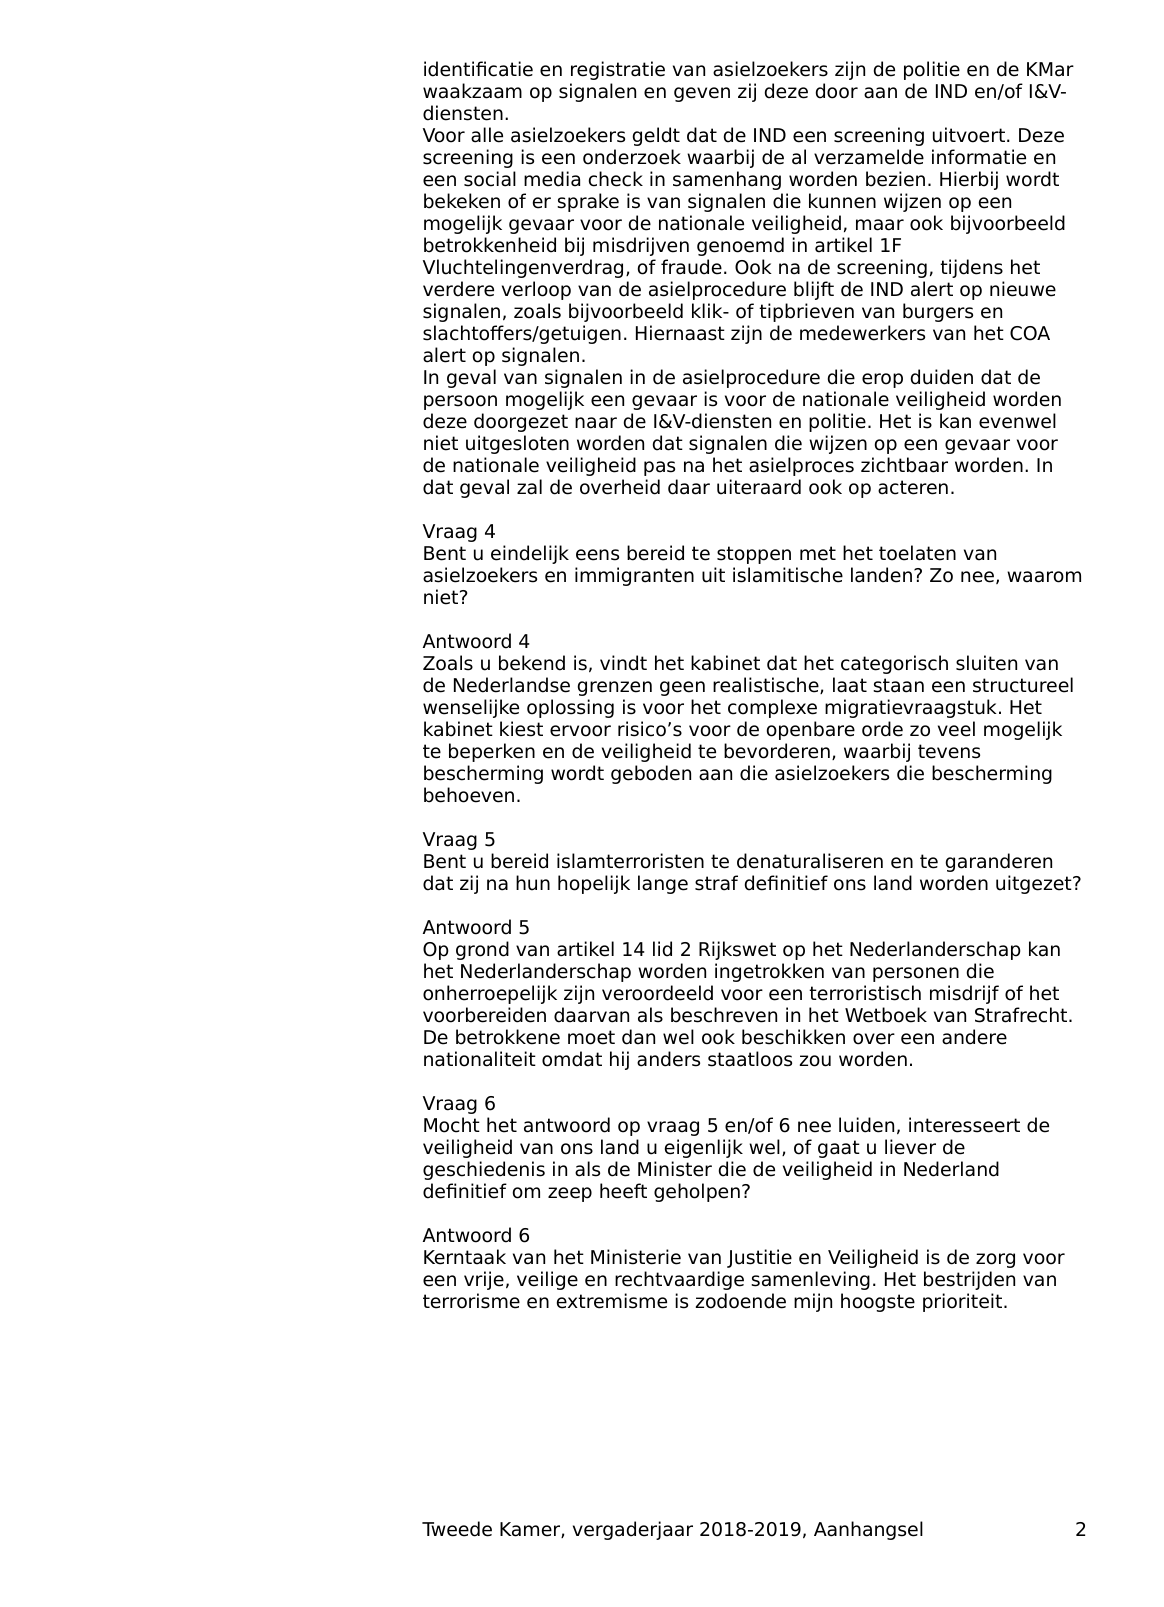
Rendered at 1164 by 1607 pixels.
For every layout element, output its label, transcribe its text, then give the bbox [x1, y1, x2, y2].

text Vraag 4 [422, 521, 1087, 543]
text Vraag 5 [422, 829, 1087, 851]
text Voor alle asielzoekers geldt dat de IND een screening uitvoert. Deze screening is een onderzoek waarbij de al verzamelde informatie en een social media check in samenhang worden bezien. Hierbij wordt bekeken of er sprake is van signalen die kunnen wijzen op een mogelijk gevaar voor de nationale veiligheid, maar ook bijvoorbeeld betrokkenheid bij misdrijven genoemd in artikel 1F Vluchtelingenverdrag, of fraude. Ook na de screening, tijdens het verdere verloop van de asielprocedure blijft de IND alert op nieuwe signalen, zoals bijvoorbeeld klik- of tipbrieven van burgers en slachtoffers/getuigen. Hiernaast zijn de medewerkers van het COA alert op signalen. [422, 125, 1087, 367]
text Kerntaak van het Ministerie van Justitie en Veiligheid is de zorg voor een vrije, veilige en rechtvaardige samenleving. Het bestrijden van terrorisme en extremisme is zodoende mijn hoogste prioriteit. [422, 1247, 1087, 1313]
text Zoals u bekend is, vindt het kabinet dat het categorisch sluiten van de Nederlandse grenzen geen realistische, laat staan een structureel wenselijke oplossing is voor het complexe migratievraagstuk. Het kabinet kiest ervoor risico’s voor de openbare orde zo veel mogelijk te beperken en de veiligheid te bevorderen, waarbij tevens bescherming wordt geboden aan die asielzoekers die bescherming behoeven. [422, 653, 1087, 807]
text Op grond van artikel 14 lid 2 Rijkswet op het Nederlanderschap kan het Nederlanderschap worden ingetrokken van personen die onherroepelijk zijn veroordeeld voor een terroristisch misdrijf of het voorbereiden daarvan als beschreven in het Wetboek van Strafrecht. De betrokkene moet dan wel ook beschikken over een andere nationaliteit omdat hij anders staatloos zou worden. [422, 939, 1087, 1071]
text Vraag 6 [422, 1093, 1087, 1115]
text Bent u eindelijk eens bereid te stoppen met het toelaten van asielzoekers en immigranten uit islamitische landen? Zo nee, waarom niet? [422, 543, 1087, 609]
text Antwoord 4 [422, 631, 1087, 653]
text identificatie en registratie van asielzoekers zijn de politie en de KMar waakzaam op signalen en geven zij deze door aan de IND en/of I&V-diensten. [422, 59, 1087, 125]
text Mocht het antwoord op vraag 5 en/of 6 nee luiden, interesseert de veiligheid van ons land u eigenlijk wel, of gaat u liever de geschiedenis in als de Minister die de veiligheid in Nederland definitief om zeep heeft geholpen? [422, 1115, 1087, 1203]
text Antwoord 5 [422, 917, 1087, 939]
text Antwoord 6 [422, 1225, 1087, 1247]
text In geval van signalen in de asielprocedure die erop duiden dat de persoon mogelijk een gevaar is voor de nationale veiligheid worden deze doorgezet naar de I&V-diensten en politie. Het is kan evenwel niet uitgesloten worden dat signalen die wijzen op een gevaar voor de nationale veiligheid pas na het asielproces zichtbaar worden. In dat geval zal de overheid daar uiteraard ook op acteren. [422, 367, 1087, 499]
text Bent u bereid islamterroristen te denaturaliseren en te garanderen dat zij na hun hopelijk lange straf definitief ons land worden uitgezet? [422, 851, 1087, 895]
